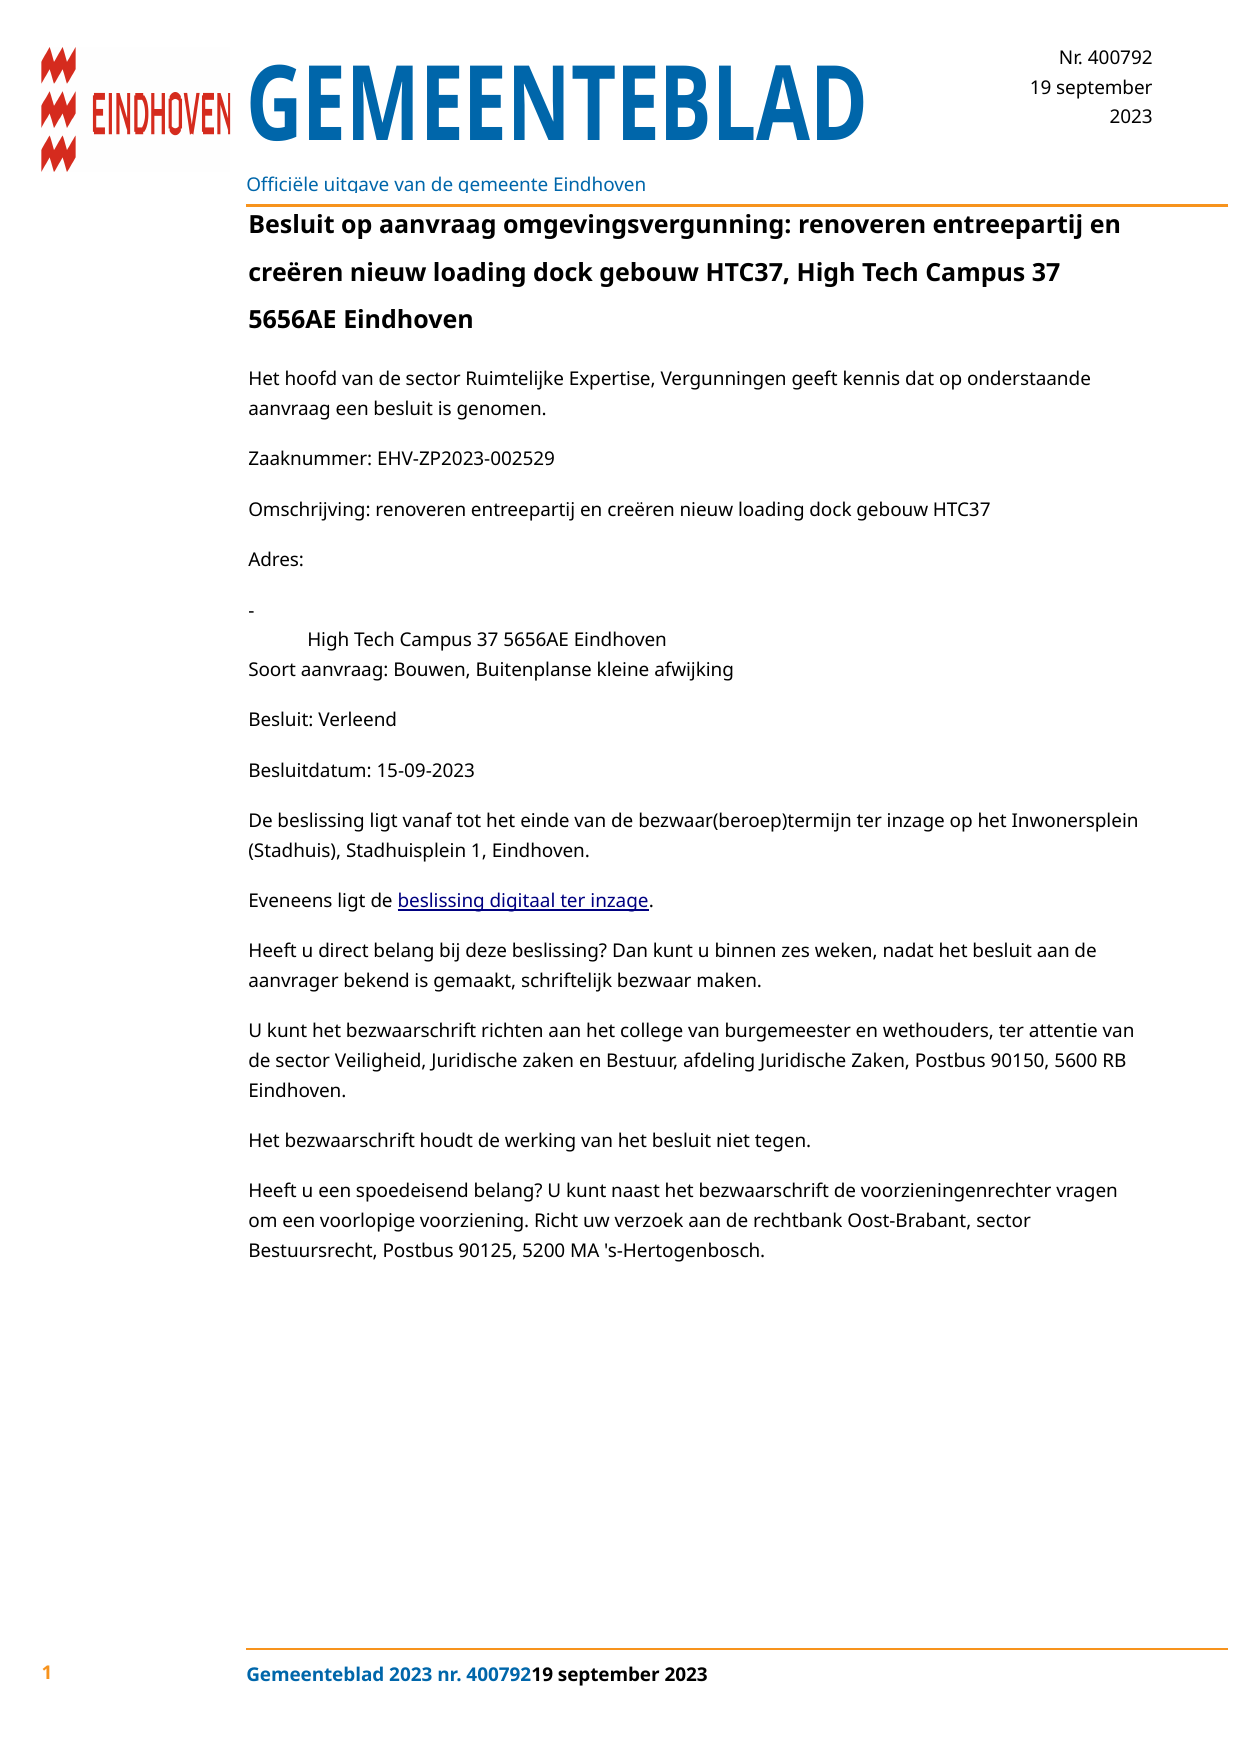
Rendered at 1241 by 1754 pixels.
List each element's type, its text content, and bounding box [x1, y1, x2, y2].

text De beslissing ligt vanaf tot het einde van de bezwaar(beroep)termijn ter inzage op het Inwonersplein (Stadhuis), Stadhuisplein 1, Eindhoven. [248, 807, 1152, 862]
text Heeft u direct belang bij deze beslissing? Dan kunt u binnen zes weken, nadat het besluit aan de aanvrager bekend is gemaakt, schriftelijk bezwaar maken. [248, 938, 1152, 993]
text Adres: [248, 546, 1152, 572]
text Eveneens ligt de beslissing digitaal ter inzage. [248, 887, 1152, 913]
list High Tech Campus 37 5656AE Eindhoven [248, 626, 1152, 652]
picture [41, 47, 231, 172]
text Omschrijving: renoveren entreepartij en creëren nieuw loading dock gebouw HTC37 [248, 496, 1152, 522]
text Heeft u een spoedeisend belang? U kunt naast het bezwaarschrift de voorzieningenrechter vragen om een voorlopige voorziening. Richt uw verzoek aan de rechtbank Oost-Brabant, sector Bestuursrecht, Postbus 90125, 5200 MA 's-Hertogenbosch. [248, 1178, 1152, 1262]
text Besluitdatum: 15-09-2023 [248, 757, 1152, 782]
text Het hoofd van de sector Ruimtelijke Expertise, Vergunningen geeft kennis dat op onderstaande aanvraag een besluit is genomen. [248, 366, 1152, 421]
text Besluit: Verleend [248, 706, 1152, 732]
text Zaaknummer: EHV-ZP2023-002529 [248, 446, 1152, 471]
text Het bezwaarschrift houdt de werking van het besluit niet tegen. [248, 1127, 1152, 1153]
text Soort aanvraag: Bouwen, Buitenplanse kleine afwijking [248, 656, 1152, 682]
text Besluit op aanvraag omgevingsvergunning: renoveren entreepartij en creëren nieuw loading dock gebouw HTC37, High Tech Campus 37 5656AE Eindhoven [248, 207, 1152, 336]
text U kunt het bezwaarschrift richten aan het college van burgemeester en wethouders, ter attentie van de sector Veiligheid, Juridische zaken en Bestuur, afdeling Juridische Zaken, Postbus 90150, 5600 RB Eindhoven. [248, 1018, 1152, 1102]
